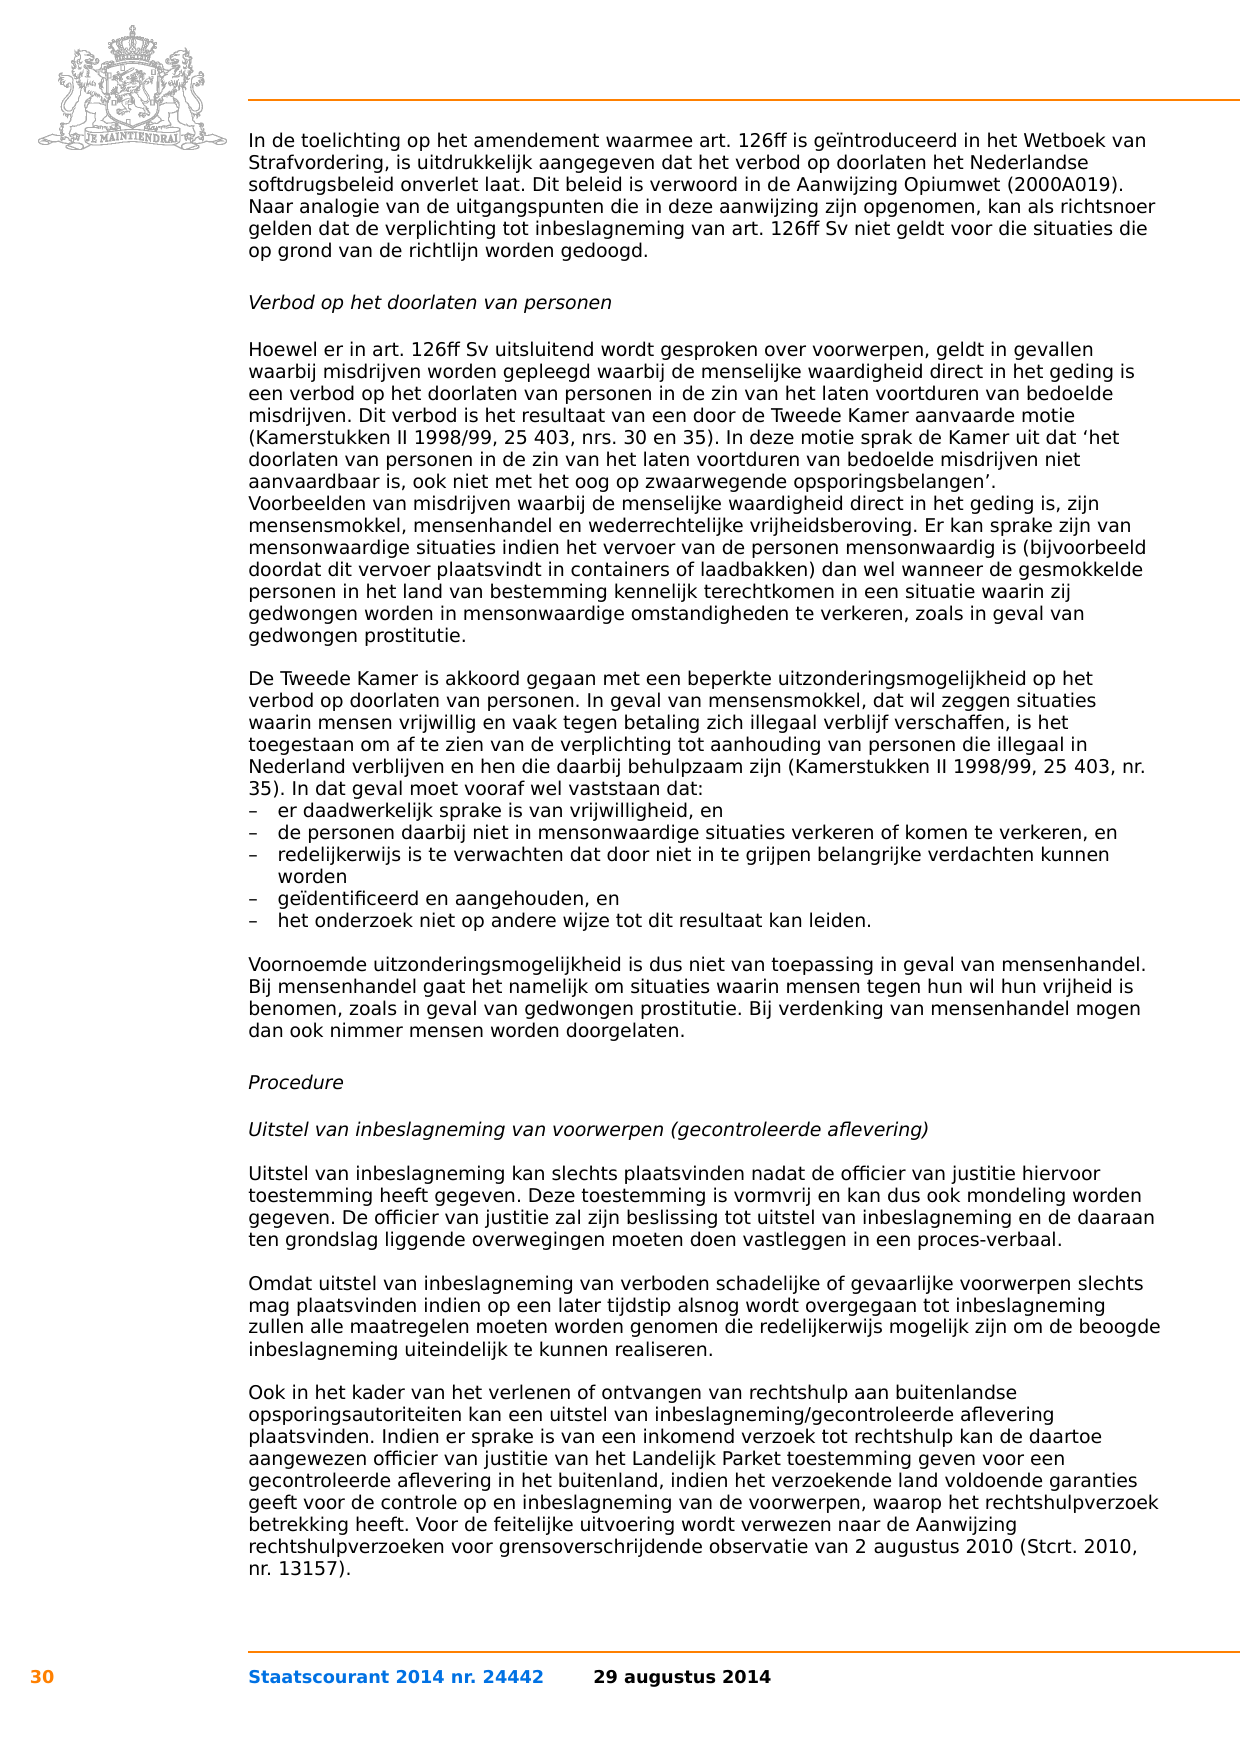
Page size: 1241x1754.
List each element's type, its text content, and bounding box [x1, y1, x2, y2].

text – geïdentificeerd en aangehouden, en [248, 888, 1163, 910]
text In de toelichting op het amendement waarmee art. 126ff is geïntroduceerd in het Wetboek van Strafvordering, is uitdrukkelijk aangegeven dat het verbod op doorlaten het Nederlandse softdrugsbeleid onverlet laat. Dit beleid is verwoord in de Aanwijzing Opiumwet (2000A019). Naar analogie van de uitgangspunten die in deze aanwijzing zijn opgenomen, kan als richtsnoer gelden dat de verplichting tot inbeslagneming van art. 126ff Sv niet geldt voor die situaties die op grond van de richtlijn worden gedoogd. [248, 130, 1163, 262]
text Uitstel van inbeslagneming kan slechts plaatsvinden nadat de officier van justitie hiervoor toestemming heeft gegeven. Deze toestemming is vormvrij en kan dus ook mondeling worden gegeven. De officier van justitie zal zijn beslissing tot uitstel van inbeslagneming en de daaraan ten grondslag liggende overwegingen moeten doen vastleggen in een proces-verbaal. [248, 1163, 1163, 1251]
text – het onderzoek niet op andere wijze tot dit resultaat kan leiden. [248, 910, 1163, 932]
text – er daadwerkelijk sprake is van vrijwilligheid, en [248, 800, 1163, 822]
text – de personen daarbij niet in mensonwaardige situaties verkeren of komen te verkeren, en [248, 822, 1163, 844]
text Ook in het kader van het verlenen of ontvangen van rechtshulp aan buitenlandse opsporingsautoriteiten kan een uitstel van inbeslagneming/gecontroleerde aflevering plaatsvinden. Indien er sprake is van een inkomend verzoek tot rechtshulp kan de daartoe aangewezen officier van justitie van het Landelijk Parket toestemming geven voor een gecontroleerde aflevering in het buitenland, indien het verzoekende land voldoende garanties geeft voor de controle op en inbeslagneming van de voorwerpen, waarop het rechtshulpverzoek betrekking heeft. Voor de feitelijke uitvoering wordt verwezen naar de Aanwijzing rechtshulpverzoeken voor grensoverschrijdende observatie van 2 augustus 2010 (Stcrt. 2010, nr. 13157). [248, 1382, 1163, 1580]
subtitle Verbod op het doorlaten van personen [248, 292, 1163, 314]
text Voornoemde uitzonderingsmogelijkheid is dus niet van toepassing in geval van mensenhandel. Bij mensenhandel gaat het namelijk om situaties waarin mensen tegen hun wil hun vrijheid is benomen, zoals in geval van gedwongen prostitutie. Bij verdenking van mensenhandel mogen dan ook nimmer mensen worden doorgelaten. [248, 954, 1163, 1042]
text De Tweede Kamer is akkoord gegaan met een beperkte uitzonderingsmogelijkheid op het verbod op doorlaten van personen. In geval van mensensmokkel, dat wil zeggen situaties waarin mensen vrijwillig en vaak tegen betaling zich illegaal verblijf verschaffen, is het toegestaan om af te zien van de verplichting tot aanhouding van personen die illegaal in Nederland verblijven en hen die daarbij behulpzaam zijn (Kamerstukken II 1998/99, 25 403, nr. 35). In dat geval moet vooraf wel vaststaan dat: [248, 668, 1163, 800]
text Omdat uitstel van inbeslagneming van verboden schadelijke of gevaarlijke voorwerpen slechts mag plaatsvinden indien op een later tijdstip alsnog wordt overgegaan tot inbeslagneming zullen alle maatregelen moeten worden genomen die redelijkerwijs mogelijk zijn om de beoogde inbeslagneming uiteindelijk te kunnen realiseren. [248, 1272, 1163, 1360]
picture [38, 25, 227, 150]
subtitle Procedure [248, 1072, 1163, 1094]
text Hoewel er in art. 126ff Sv uitsluitend wordt gesproken over voorwerpen, geldt in gevallen waarbij misdrijven worden gepleegd waarbij de menselijke waardigheid direct in het geding is een verbod op het doorlaten van personen in de zin van het laten voortduren van bedoelde misdrijven. Dit verbod is het resultaat van een door de Tweede Kamer aanvaarde motie (Kamerstukken II 1998/99, 25 403, nrs. 30 en 35). In deze motie sprak de Kamer uit dat ‘het doorlaten van personen in de zin van het laten voortduren van bedoelde misdrijven niet aanvaardbaar is, ook niet met het oog op zwaarwegende opsporingsbelangen’. [248, 339, 1163, 493]
text Voorbeelden van misdrijven waarbij de menselijke waardigheid direct in het geding is, zijn mensensmokkel, mensenhandel en wederrechtelijke vrijheidsberoving. Er kan sprake zijn van mensonwaardige situaties indien het vervoer van de personen mensonwaardig is (bijvoorbeeld doordat dit vervoer plaatsvindt in containers of laadbakken) dan wel wanneer de gesmokkelde personen in het land van bestemming kennelijk terechtkomen in een situatie waarin zij gedwongen worden in mensonwaardige omstandigheden te verkeren, zoals in geval van gedwongen prostitutie. [248, 493, 1163, 646]
text – redelijkerwijs is te verwachten dat door niet in te grijpen belangrijke verdachten kunnen worden [248, 844, 1163, 888]
subtitle Uitstel van inbeslagneming van voorwerpen (gecontroleerde aflevering) [248, 1119, 1163, 1141]
